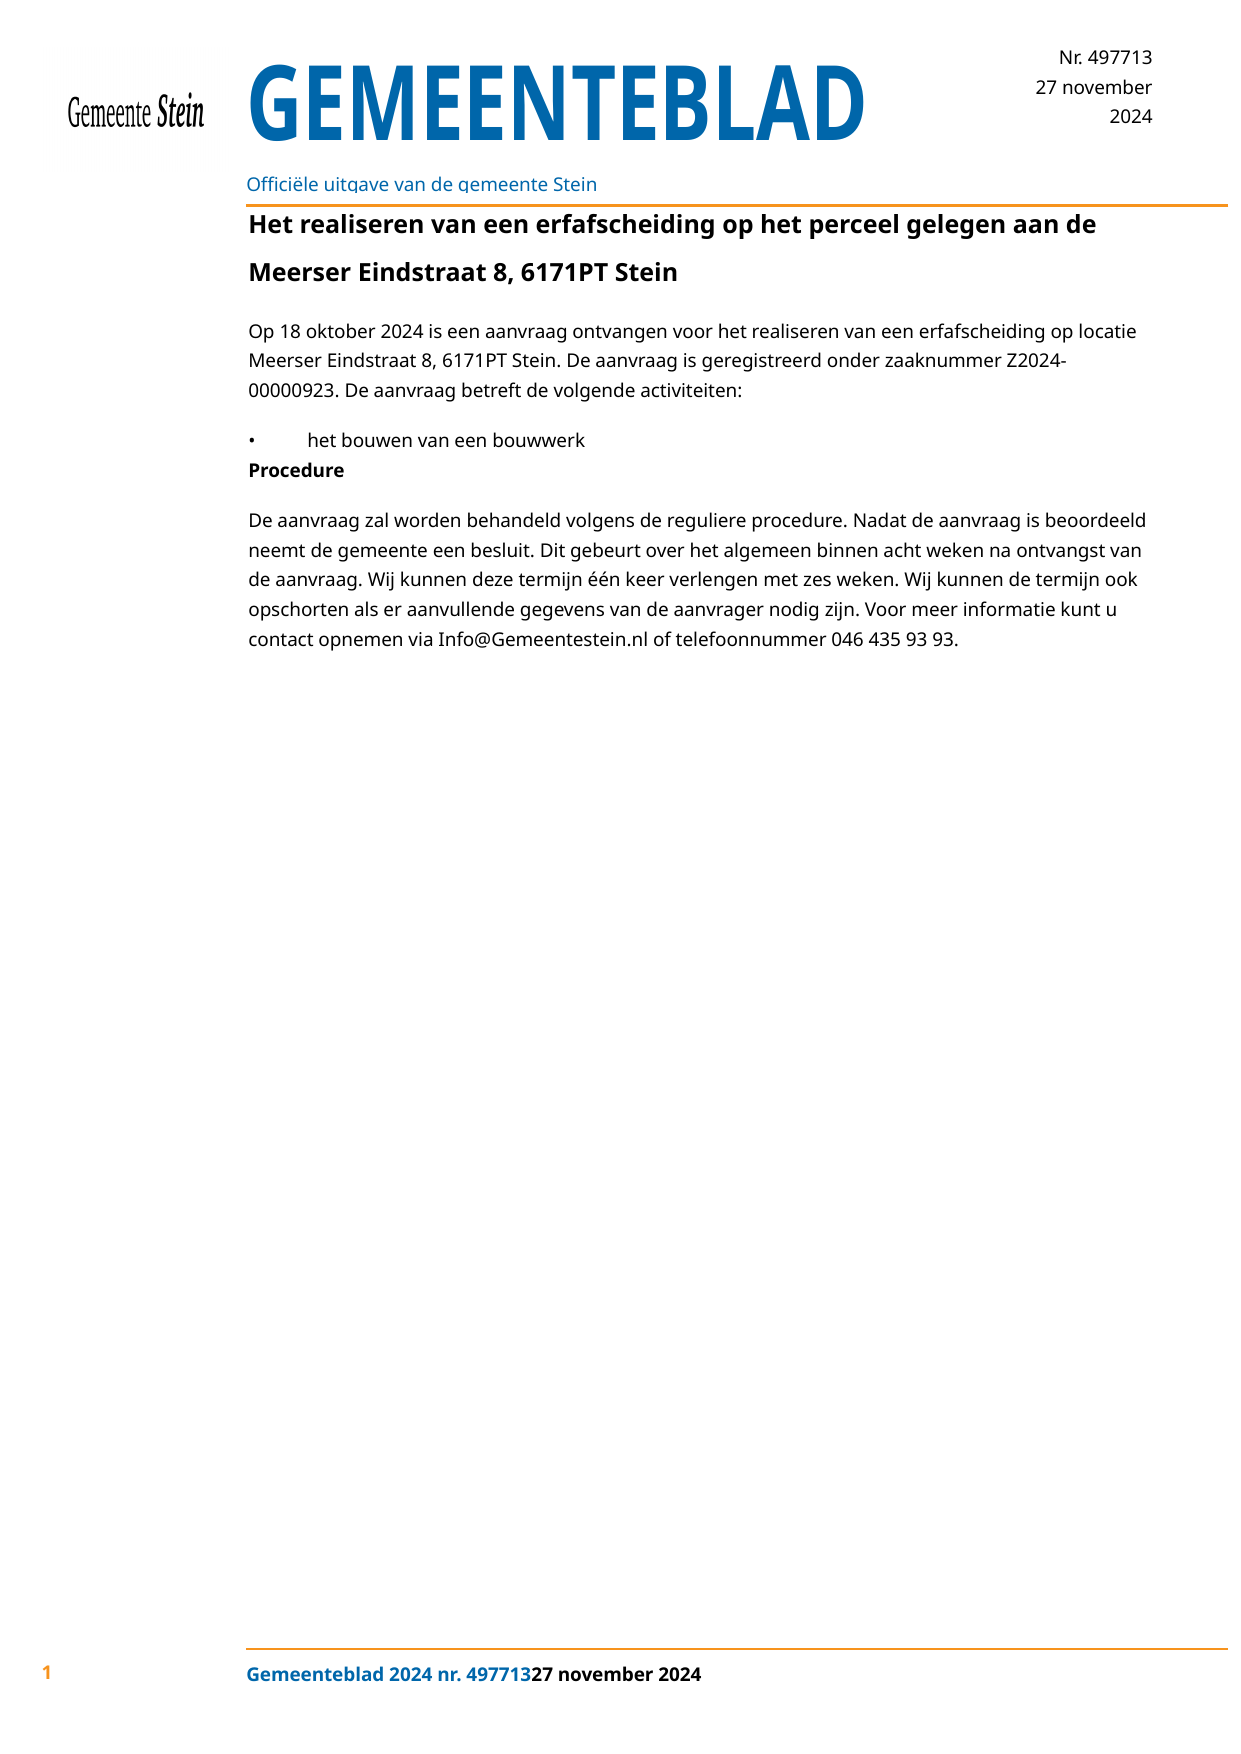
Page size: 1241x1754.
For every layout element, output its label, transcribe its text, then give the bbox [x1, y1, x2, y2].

list het bouwen van een bouwwerk [248, 427, 1152, 453]
text Procedure [248, 457, 1152, 483]
text Op 18 oktober 2024 is een aanvraag ontvangen voor het realiseren van een erfafscheiding op locatie Meerser Eindstraat 8, 6171PT Stein. De aanvraag is geregistreerd onder zaaknummer Z2024-00000923. De aanvraag betreft de volgende activiteiten: [248, 318, 1152, 403]
picture [41, 47, 231, 172]
text Het realiseren van een erfafscheiding op het perceel gelegen aan de Meerser Eindstraat 8, 6171PT Stein [248, 207, 1152, 288]
text De aanvraag zal worden behandeld volgens de reguliere procedure. Nadat de aanvraag is beoordeeld neemt de gemeente een besluit. Dit gebeurt over het algemeen binnen acht weken na ontvangst van de aanvraag. Wij kunnen deze termijn één keer verlengen met zes weken. Wij kunnen de termijn ook opschorten als er aanvullende gegevens van de aanvrager nodig zijn. Voor meer informatie kunt u contact opnemen via Info@Gemeentestein.nl of telefoonnummer 046 435 93 93. [248, 507, 1152, 652]
